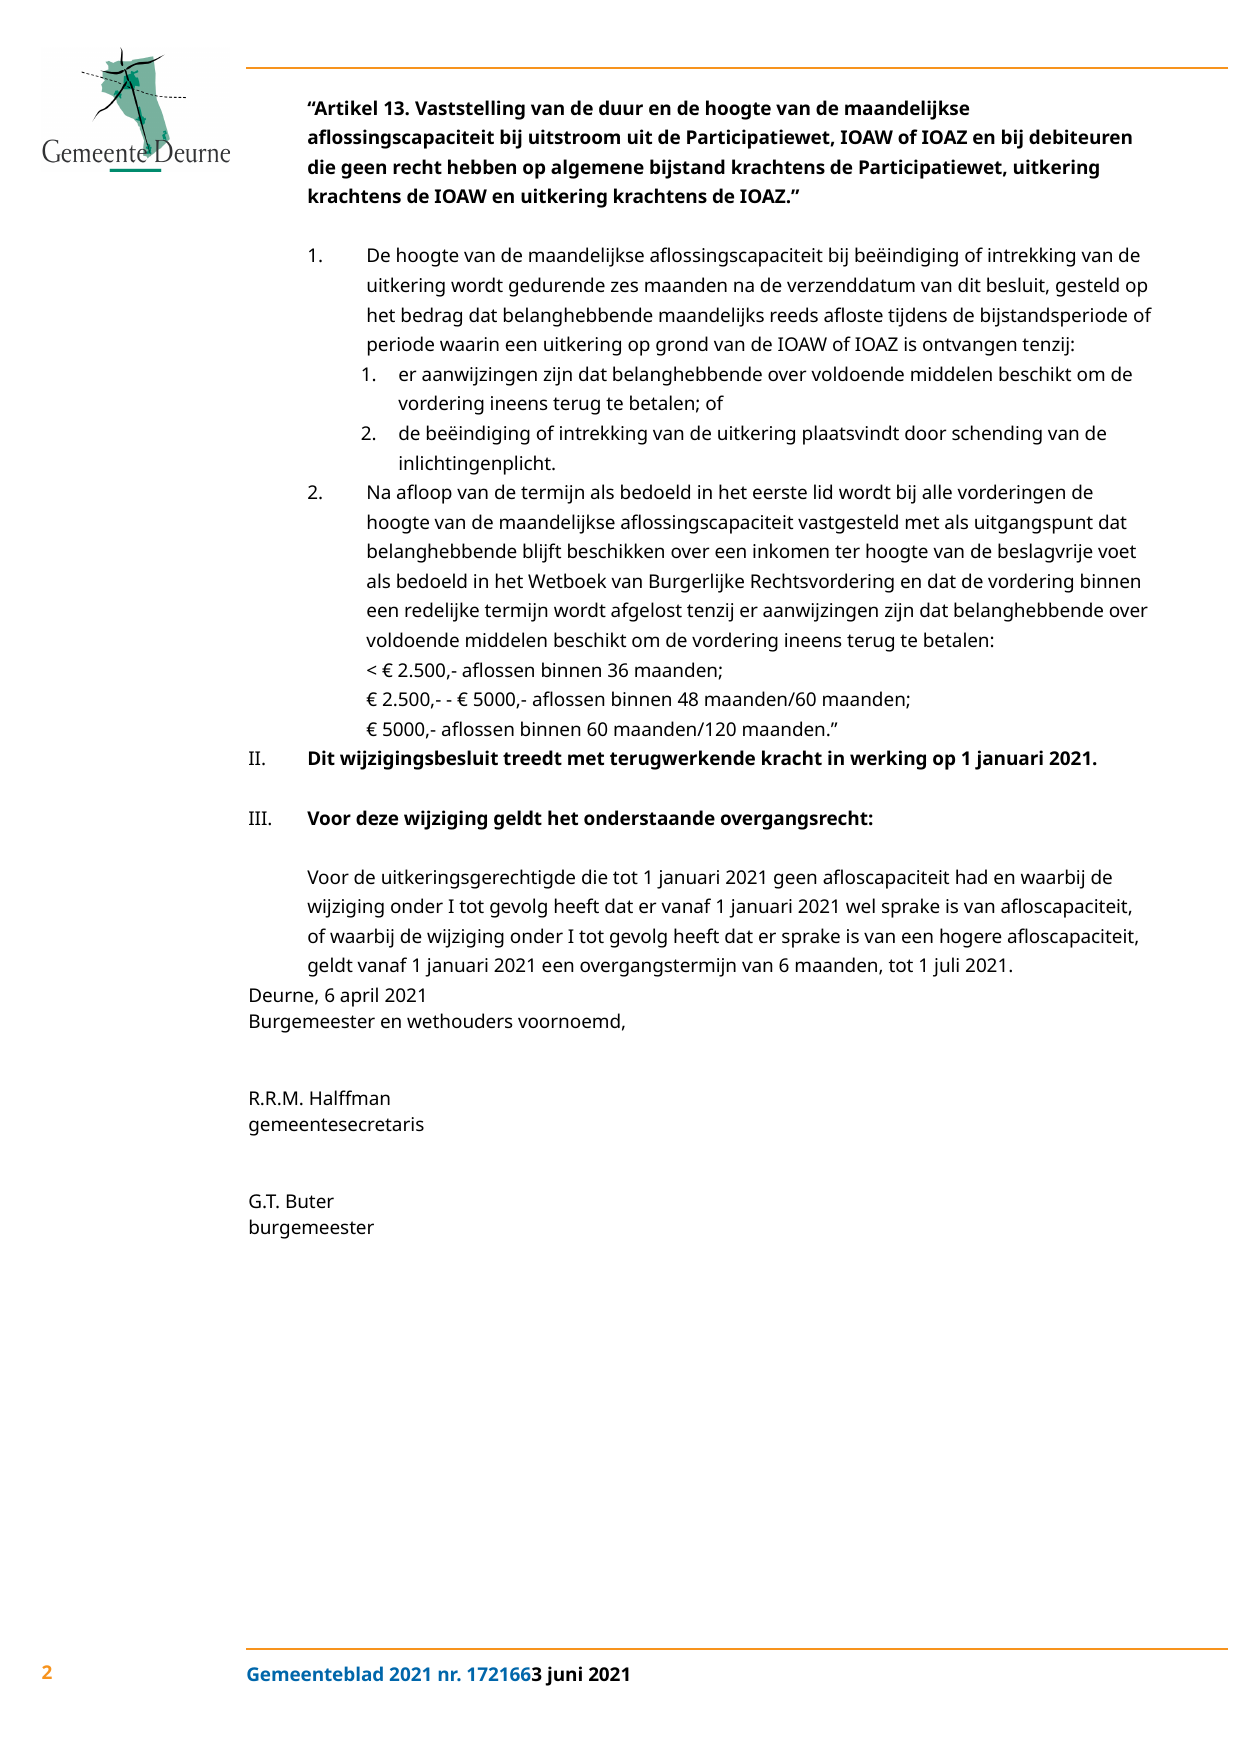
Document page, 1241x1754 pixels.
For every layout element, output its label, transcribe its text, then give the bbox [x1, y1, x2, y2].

picture [41, 47, 231, 172]
text G.T. Buter [248, 1188, 1152, 1214]
list € 5000,- aflossen binnen 60 maanden/120 maanden.” [307, 716, 1152, 742]
text Burgemeester en wethouders voornoemd, [248, 1008, 1152, 1034]
list “Artikel 13. Vaststelling van de duur en de hoogte van de maandelijkse aflossingscapaciteit bij uitstroom uit de Participatiewet, IOAW of IOAZ en bij debiteuren die geen recht hebben op algemene bijstand krachtens de Participatiewet, uitkering krachtens de IOAW en uitkering krachtens de IOAZ.” [248, 95, 1152, 209]
list Dit wijzigingsbesluit treedt met terugwerkende kracht in werking op 1 januari 2021. [248, 746, 1152, 771]
list Na afloop van de termijn als bedoeld in het eerste lid wordt bij alle vorderingen de hoogte van de maandelijkse aflossingscapaciteit vastgesteld met als uitgangspunt dat belanghebbende blijft beschikken over een inkomen ter hoogte van de beslagvrije voet als bedoeld in het Wetboek van Burgerlijke Rechtsvordering en dat de vordering binnen een redelijke termijn wordt afgelost tenzij er aanwijzingen zijn dat belanghebbende over voldoende middelen beschikt om de vordering ineens terug te betalen: [307, 479, 1152, 653]
list Voor de uitkeringsgerechtigde die tot 1 januari 2021 geen afloscapaciteit had en waarbij de wijziging onder I tot gevolg heeft dat er vanaf 1 januari 2021 wel sprake is van afloscapaciteit, of waarbij de wijziging onder I tot gevolg heeft dat er sprake is van een hogere afloscapaciteit, geldt vanaf 1 januari 2021 een overgangstermijn van 6 maanden, tot 1 juli 2021. [248, 864, 1152, 978]
text R.R.M. Halffman [248, 1085, 1152, 1111]
list < € 2.500,- aflossen binnen 36 maanden; [307, 657, 1152, 683]
list De hoogte van de maandelijkse aflossingscapaciteit bij beëindiging of intrekking van de uitkering wordt gedurende zes maanden na de verzenddatum van dit besluit, gesteld op het bedrag dat belanghebbende maandelijks reeds afloste tijdens de bijstandsperiode of periode waarin een uitkering op grond van de IOAW of IOAZ is ontvangen tenzij: [307, 243, 1152, 357]
list Voor deze wijziging geldt het onderstaande overgangsrecht: [248, 805, 1152, 831]
list de beëindiging of intrekking van de uitkering plaatsvindt door schending van de inlichtingenplicht. [361, 420, 1152, 476]
list € 2.500,- - € 5000,- aflossen binnen 48 maanden/60 maanden; [307, 686, 1152, 712]
text burgemeester [248, 1214, 1152, 1239]
text gemeentesecretaris [248, 1111, 1152, 1137]
text Deurne, 6 april 2021 [248, 982, 1152, 1008]
list er aanwijzingen zijn dat belanghebbende over voldoende middelen beschikt om de vordering ineens terug te betalen; of [361, 361, 1152, 416]
